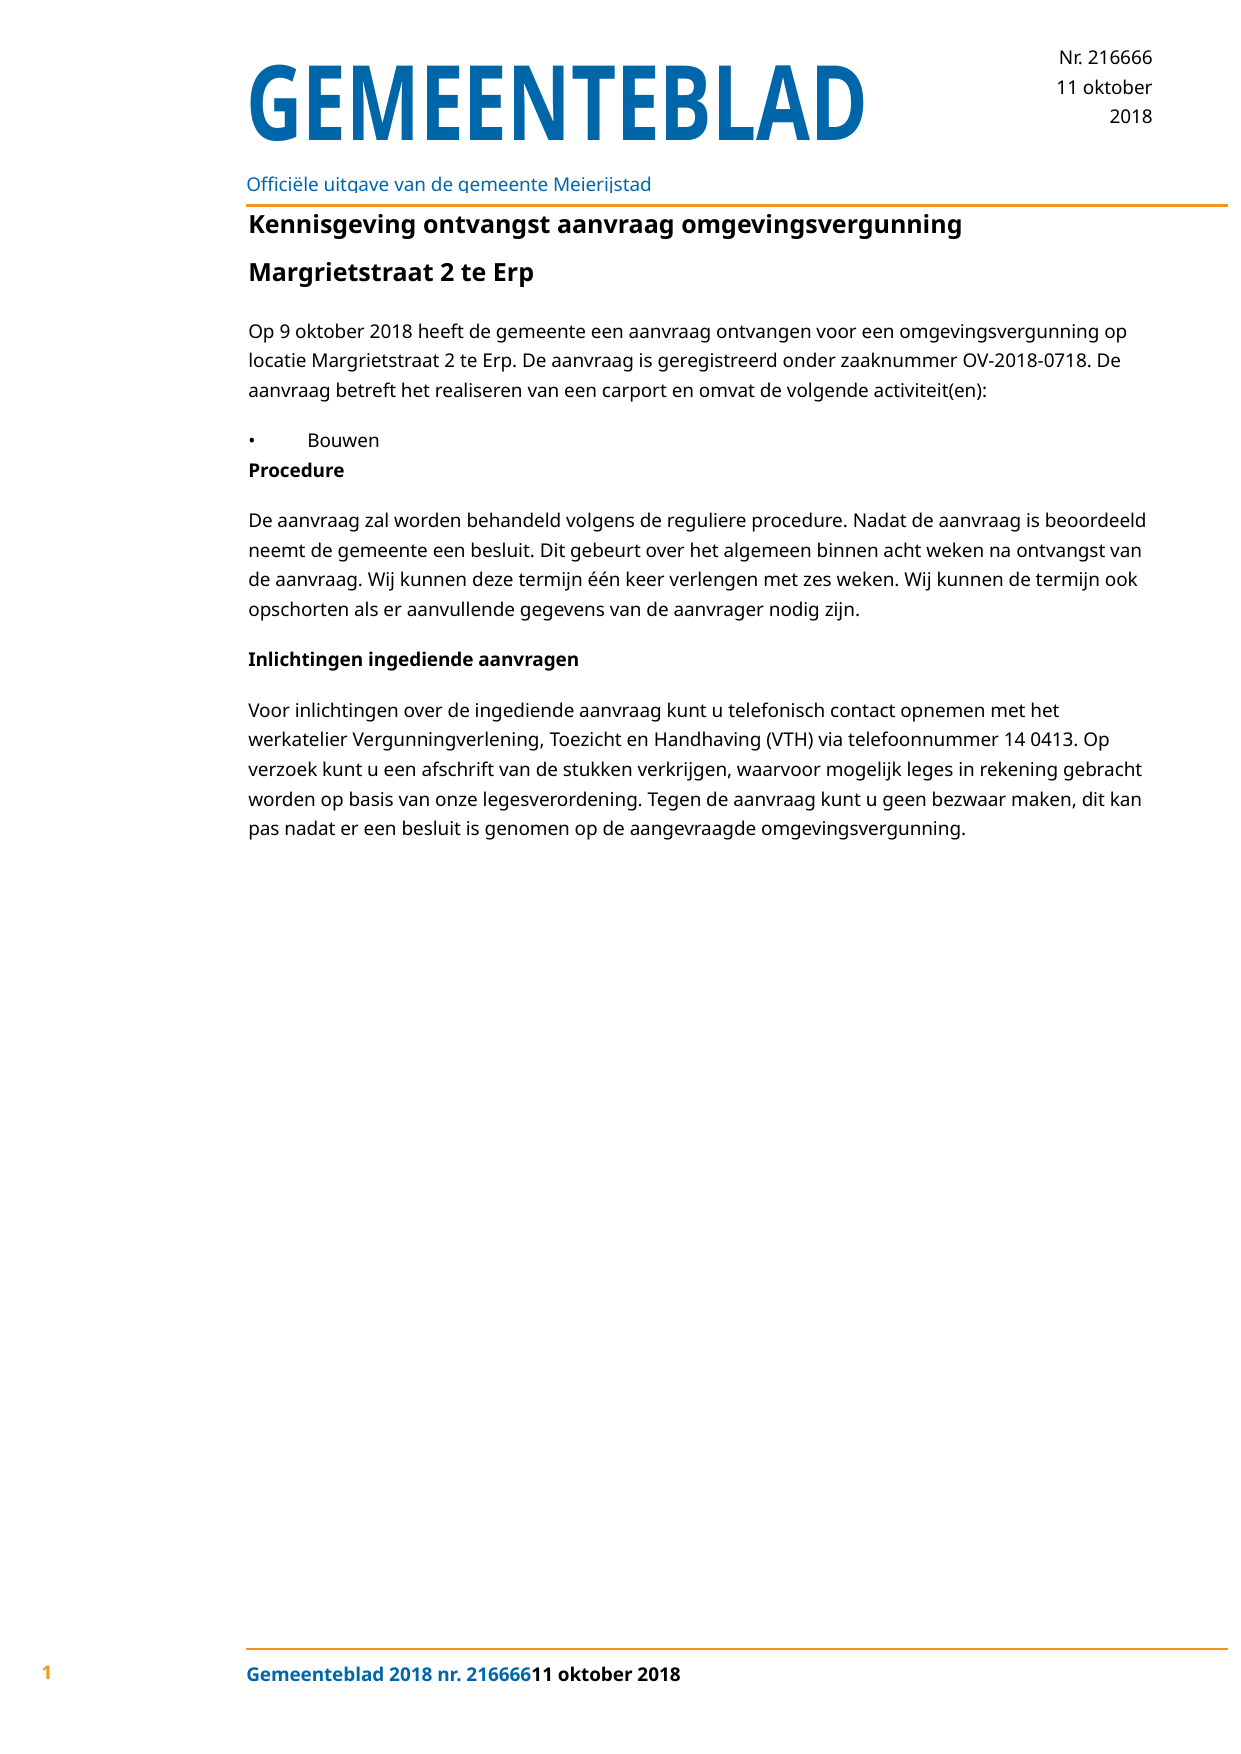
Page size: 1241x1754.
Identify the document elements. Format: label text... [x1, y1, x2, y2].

text Inlichtingen ingediende aanvragen [248, 647, 1152, 672]
text De aanvraag zal worden behandeld volgens de reguliere procedure. Nadat de aanvraag is beoordeeld neemt de gemeente een besluit. Dit gebeurt over het algemeen binnen acht weken na ontvangst van de aanvraag. Wij kunnen deze termijn één keer verlengen met zes weken. Wij kunnen de termijn ook opschorten als er aanvullende gegevens van de aanvrager nodig zijn. [248, 507, 1152, 622]
picture [41, 47, 231, 172]
text Kennisgeving ontvangst aanvraag omgevingsvergunning Margrietstraat 2 te Erp [248, 207, 1152, 288]
text Op 9 oktober 2018 heeft de gemeente een aanvraag ontvangen voor een omgevingsvergunning op locatie Margrietstraat 2 te Erp. De aanvraag is geregistreerd onder zaaknummer OV-2018-0718. De aanvraag betreft het realiseren van een carport en omvat de volgende activiteit(en): [248, 318, 1152, 403]
list Bouwen [248, 427, 1152, 453]
text Procedure [248, 457, 1152, 483]
text Voor inlichtingen over de ingediende aanvraag kunt u telefonisch contact opnemen met het werkatelier Vergunningverlening, Toezicht en Handhaving (VTH) via telefoonnummer 14 0413. Op verzoek kunt u een afschrift van de stukken verkrijgen, waarvoor mogelijk leges in rekening gebracht worden op basis van onze legesverordening. Tegen de aanvraag kunt u geen bezwaar maken, dit kan pas nadat er een besluit is genomen op de aangevraagde omgevingsvergunning. [248, 697, 1152, 841]
